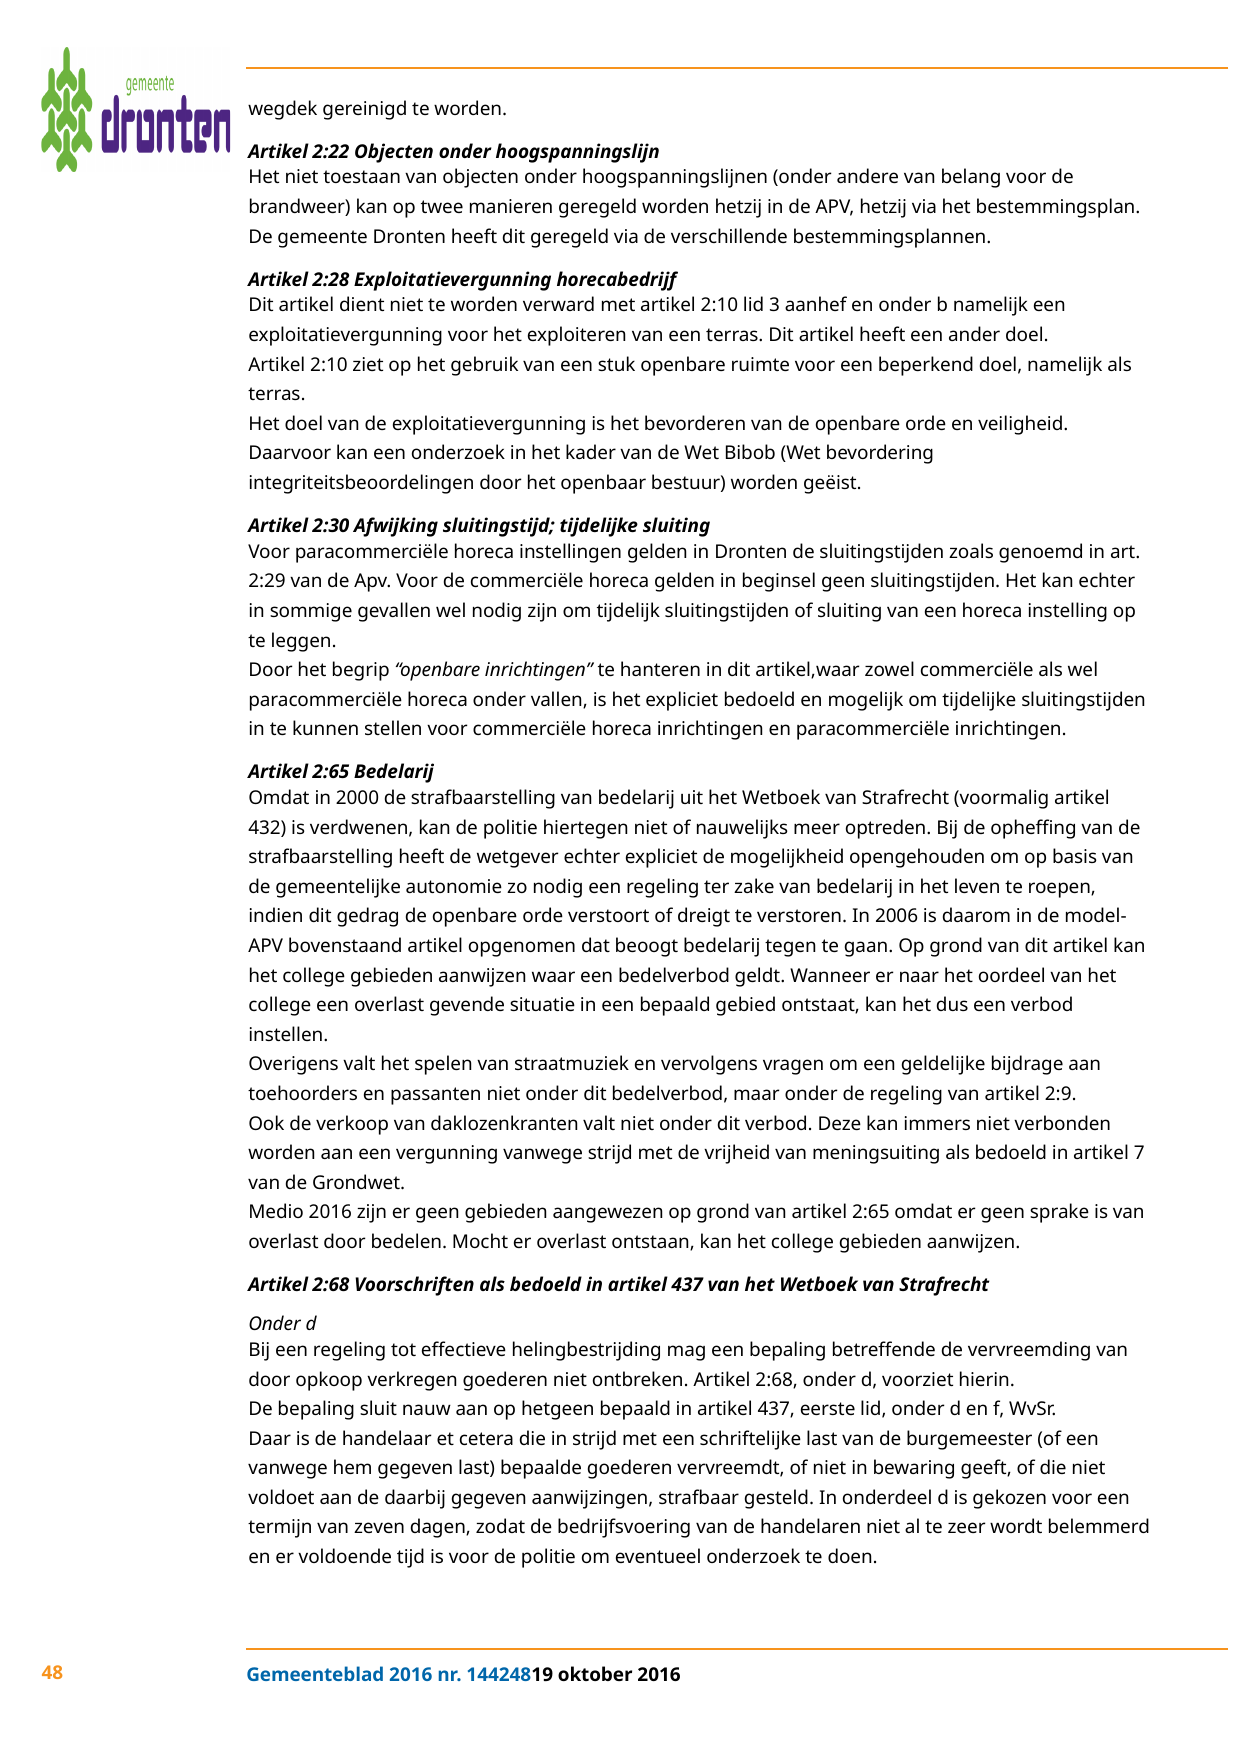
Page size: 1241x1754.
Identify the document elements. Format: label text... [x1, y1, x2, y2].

text Overigens valt het spelen van straatmuziek en vervolgens vragen om een geldelijke bijdrage aan toehoorders en passanten niet onder dit bedelverbod, maar onder de regeling van artikel 2:9. [248, 1051, 1152, 1106]
text Onder d [248, 1311, 1152, 1336]
text Door het begrip “openbare inrichtingen” te hanteren in dit artikel,waar zowel commerciële als wel paracommerciële horeca onder vallen, is het expliciet bedoeld en mogelijk om tijdelijke sluitingstijden in te kunnen stellen voor commerciële horeca inrichtingen en paracommerciële inrichtingen. [248, 656, 1152, 741]
text Voor paracommerciële horeca instellingen gelden in Dronten de sluitingstijden zoals genoemd in art. 2:29 van de Apv. Voor de commerciële horeca gelden in beginsel geen sluitingstijden. Het kan echter in sommige gevallen wel nodig zijn om tijdelijk sluitingstijden of sluiting van een horeca instelling op te leggen. [248, 538, 1152, 652]
text De bepaling sluit nauw aan op hetgeen bepaald in artikel 437, eerste lid, onder d en f, WvSr. [248, 1395, 1152, 1421]
text Het doel van de exploitatievergunning is het bevorderen van de openbare orde en veiligheid. Daarvoor kan een onderzoek in het kader van de Wet Bibob (Wet bevordering integriteitsbeoordelingen door het openbaar bestuur) worden geëist. [248, 410, 1152, 495]
picture [41, 47, 231, 172]
text wegdek gereinigd te worden. [248, 95, 1152, 121]
text Het niet toestaan van objecten onder hoogspanningslijnen (onder andere van belang voor de brandweer) kan op twee manieren geregeld worden hetzij in de APV, hetzij via het bestemmingsplan. De gemeente Dronten heeft dit geregeld via de verschillende bestemmingsplannen. [248, 164, 1152, 248]
text Artikel 2:68 Voorschriften als bedoeld in artikel 437 van het Wetboek van Strafrecht [248, 1271, 1152, 1297]
text Ook de verkoop van daklozenkranten valt niet onder dit verbod. Deze kan immers niet verbonden worden aan een vergunning vanwege strijd met de vrijheid van meningsuiting als bedoeld in artikel 7 van de Grondwet. [248, 1110, 1152, 1195]
text Bij een regeling tot effectieve helingbestrijding mag een bepaling betreffende de vervreemding van door opkoop verkregen goederen niet ontbreken. Artikel 2:68, onder d, voorziet hierin. [248, 1336, 1152, 1392]
text Artikel 2:65 Bedelarij [248, 759, 1152, 784]
text Artikel 2:22 Objecten onder hoogspanningslijn [248, 138, 1152, 164]
text Artikel 2:28 Exploitatievergunning horecabedrijf [248, 266, 1152, 292]
text Omdat in 2000 de strafbaarstelling van bedelarij uit het Wetboek van Strafrecht (voormalig artikel 432) is verdwenen, kan de politie hiertegen niet of nauwelijks meer optreden. Bij de opheffing van de strafbaarstelling heeft de wetgever echter expliciet de mogelijkheid opengehouden om op basis van de gemeentelijke autonomie zo nodig een regeling ter zake van bedelarij in het leven te roepen, indien dit gedrag de openbare orde verstoort of dreigt te verstoren. In 2006 is daarom in de model-APV bovenstaand artikel opgenomen dat beoogt bedelarij tegen te gaan. Op grond van dit artikel kan het college gebieden aanwijzen waar een bedelverbod geldt. Wanneer er naar het oordeel van het college een overlast gevende situatie in een bepaald gebied ontstaat, kan het dus een verbod instellen. [248, 784, 1152, 1047]
text Medio 2016 zijn er geen gebieden aangewezen op grond van artikel 2:65 omdat er geen sprake is van overlast door bedelen. Mocht er overlast ontstaan, kan het college gebieden aanwijzen. [248, 1198, 1152, 1254]
text Artikel 2:30 Afwijking sluitingstijd; tijdelijke sluiting [248, 512, 1152, 538]
text Dit artikel dient niet te worden verward met artikel 2:10 lid 3 aanhef en onder b namelijk een exploitatievergunning voor het exploiteren van een terras. Dit artikel heeft een ander doel. [248, 292, 1152, 347]
text Artikel 2:10 ziet op het gebruik van een stuk openbare ruimte voor een beperkend doel, namelijk als terras. [248, 351, 1152, 406]
text Daar is de handelaar et cetera die in strijd met een schriftelijke last van de burgemeester (of een vanwege hem gegeven last) bepaalde goederen vervreemdt, of niet in bewaring geeft, of die niet voldoet aan de daarbij gegeven aanwijzingen, strafbaar gesteld. In onderdeel d is gekozen voor een termijn van zeven dagen, zodat de bedrijfsvoering van de handelaren niet al te zeer wordt belemmerd en er voldoende tijd is voor de politie om eventueel onderzoek te doen. [248, 1425, 1152, 1569]
